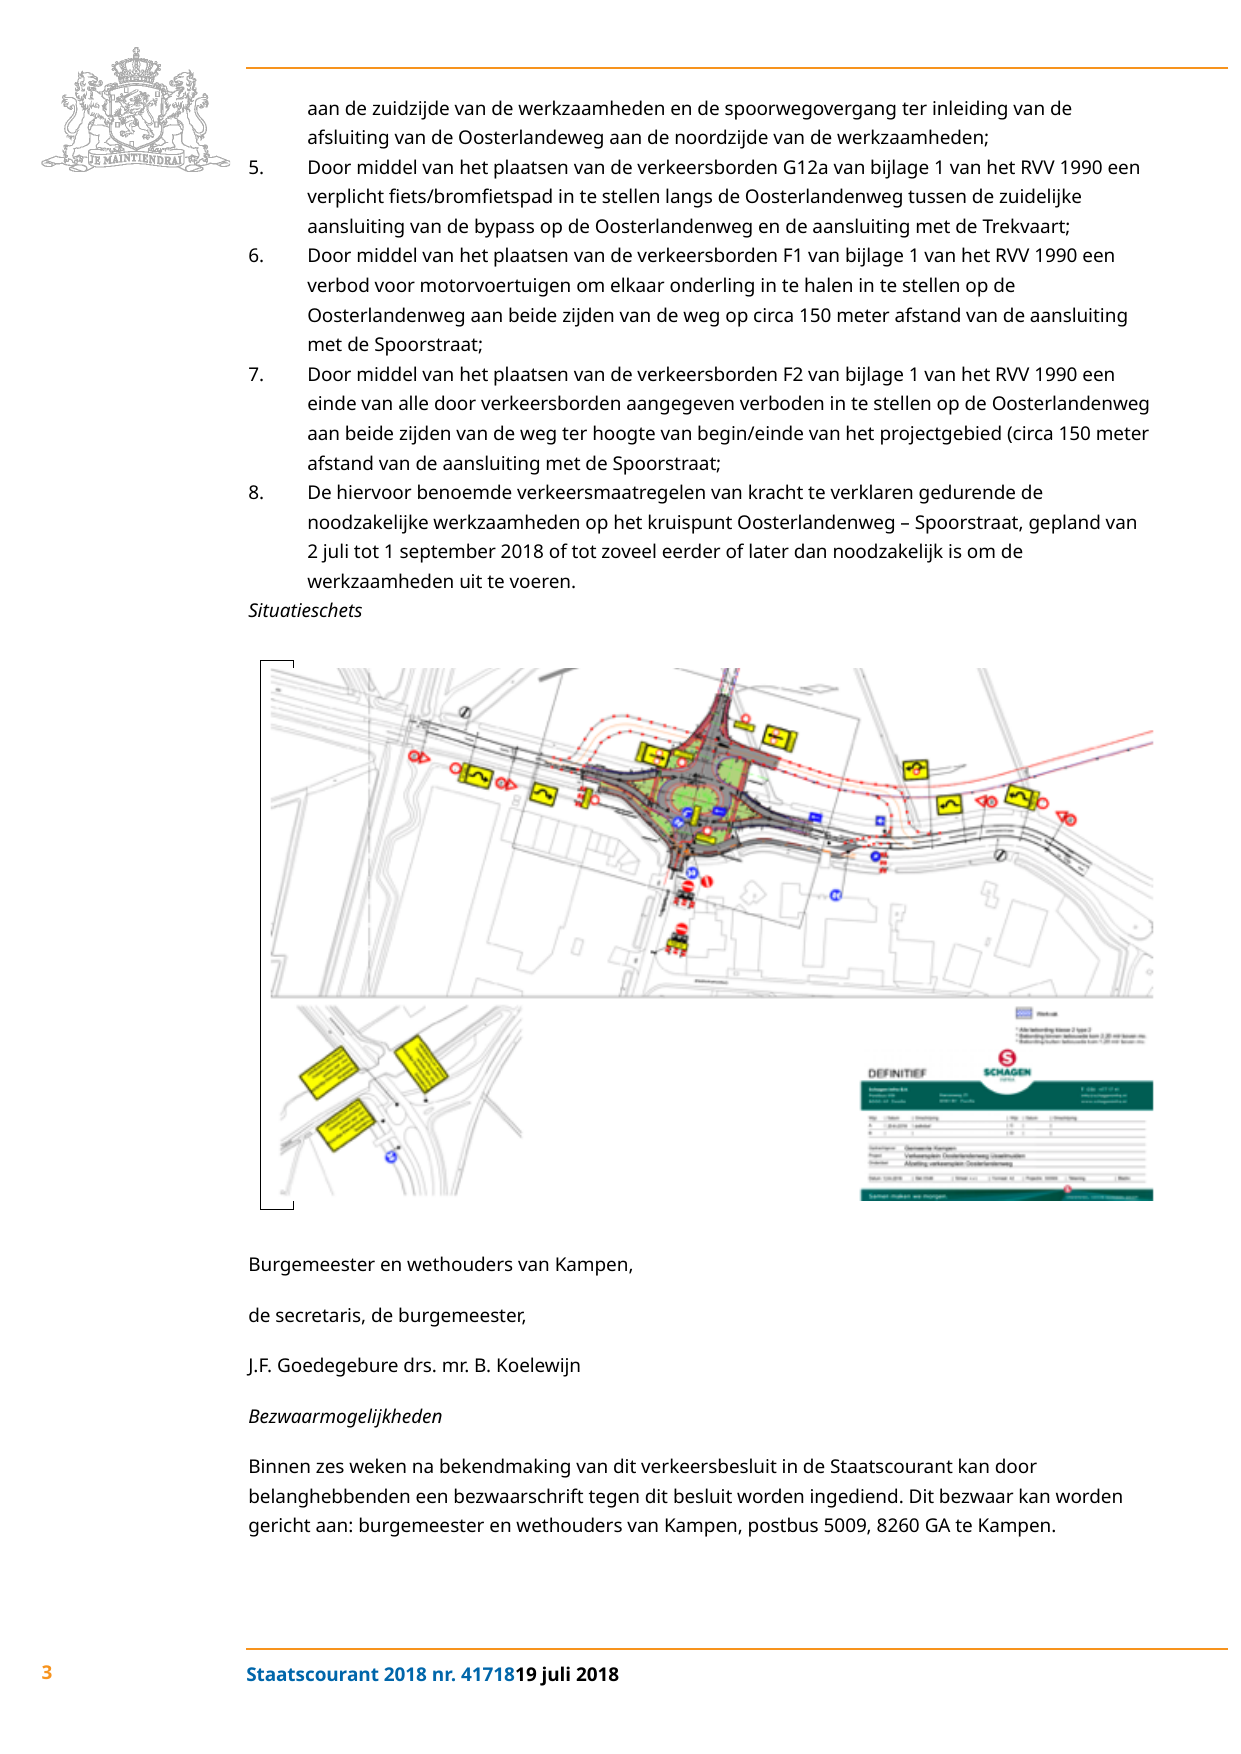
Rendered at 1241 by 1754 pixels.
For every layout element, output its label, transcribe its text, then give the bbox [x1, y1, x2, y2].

text Burgemeester en wethouders van Kampen, [248, 1252, 1152, 1277]
list Door middel van het plaatsen van de verkeersborden F1 van bijlage 1 van het RVV 1990 een verbod voor motorvoertuigen om elkaar onderling in te halen in te stellen op de Oosterlandenweg aan beide zijden van de weg op circa 150 meter afstand van de aansluiting met de Spoorstraat; [248, 243, 1152, 357]
text Binnen zes weken na bekendmaking van dit verkeersbesluit in de Staatscourant kan door belanghebbenden een bezwaarschrift tegen dit besluit worden ingediend. Dit bezwaar kan worden gericht aan: burgemeester en wethouders van Kampen, postbus 5009, 8260 GA te Kampen. [248, 1453, 1152, 1538]
text J.F. Goedegebure drs. mr. B. Koelewijn [248, 1352, 1152, 1378]
list aan de zuidzijde van de werkzaamheden en de spoorwegovergang ter inleiding van de afsluiting van de Oosterlandeweg aan de noordzijde van de werkzaamheden; [248, 95, 1152, 150]
list De hiervoor benoemde verkeersmaatregelen van kracht te verklaren gedurende de noodzakelijke werkzaamheden op het kruispunt Oosterlandenweg – Spoorstraat, gepland van 2 juli tot 1 september 2018 of tot zoveel eerder of later dan noodzakelijk is om de werkzaamheden uit te voeren. [248, 479, 1152, 594]
text Situatieschets [248, 598, 1152, 623]
picture [268, 668, 1155, 1201]
text de secretaris, de burgemeester, [248, 1302, 1152, 1328]
list Door middel van het plaatsen van de verkeersborden G12a van bijlage 1 van het RVV 1990 een verplicht fiets/bromfietspad in te stellen langs de Oosterlandenweg tussen de zuidelijke aansluiting van de bypass op de Oosterlandenweg en de aansluiting met de Trekvaart; [248, 154, 1152, 239]
list Door middel van het plaatsen van de verkeersborden F2 van bijlage 1 van het RVV 1990 een einde van alle door verkeersborden aangegeven verboden in te stellen op de Oosterlandenweg aan beide zijden van de weg ter hoogte van begin/einde van het projectgebied (circa 150 meter afstand van de aansluiting met de Spoorstraat; [248, 361, 1152, 476]
text Bezwaarmogelijkheden [248, 1403, 1152, 1428]
picture [41, 47, 231, 172]
